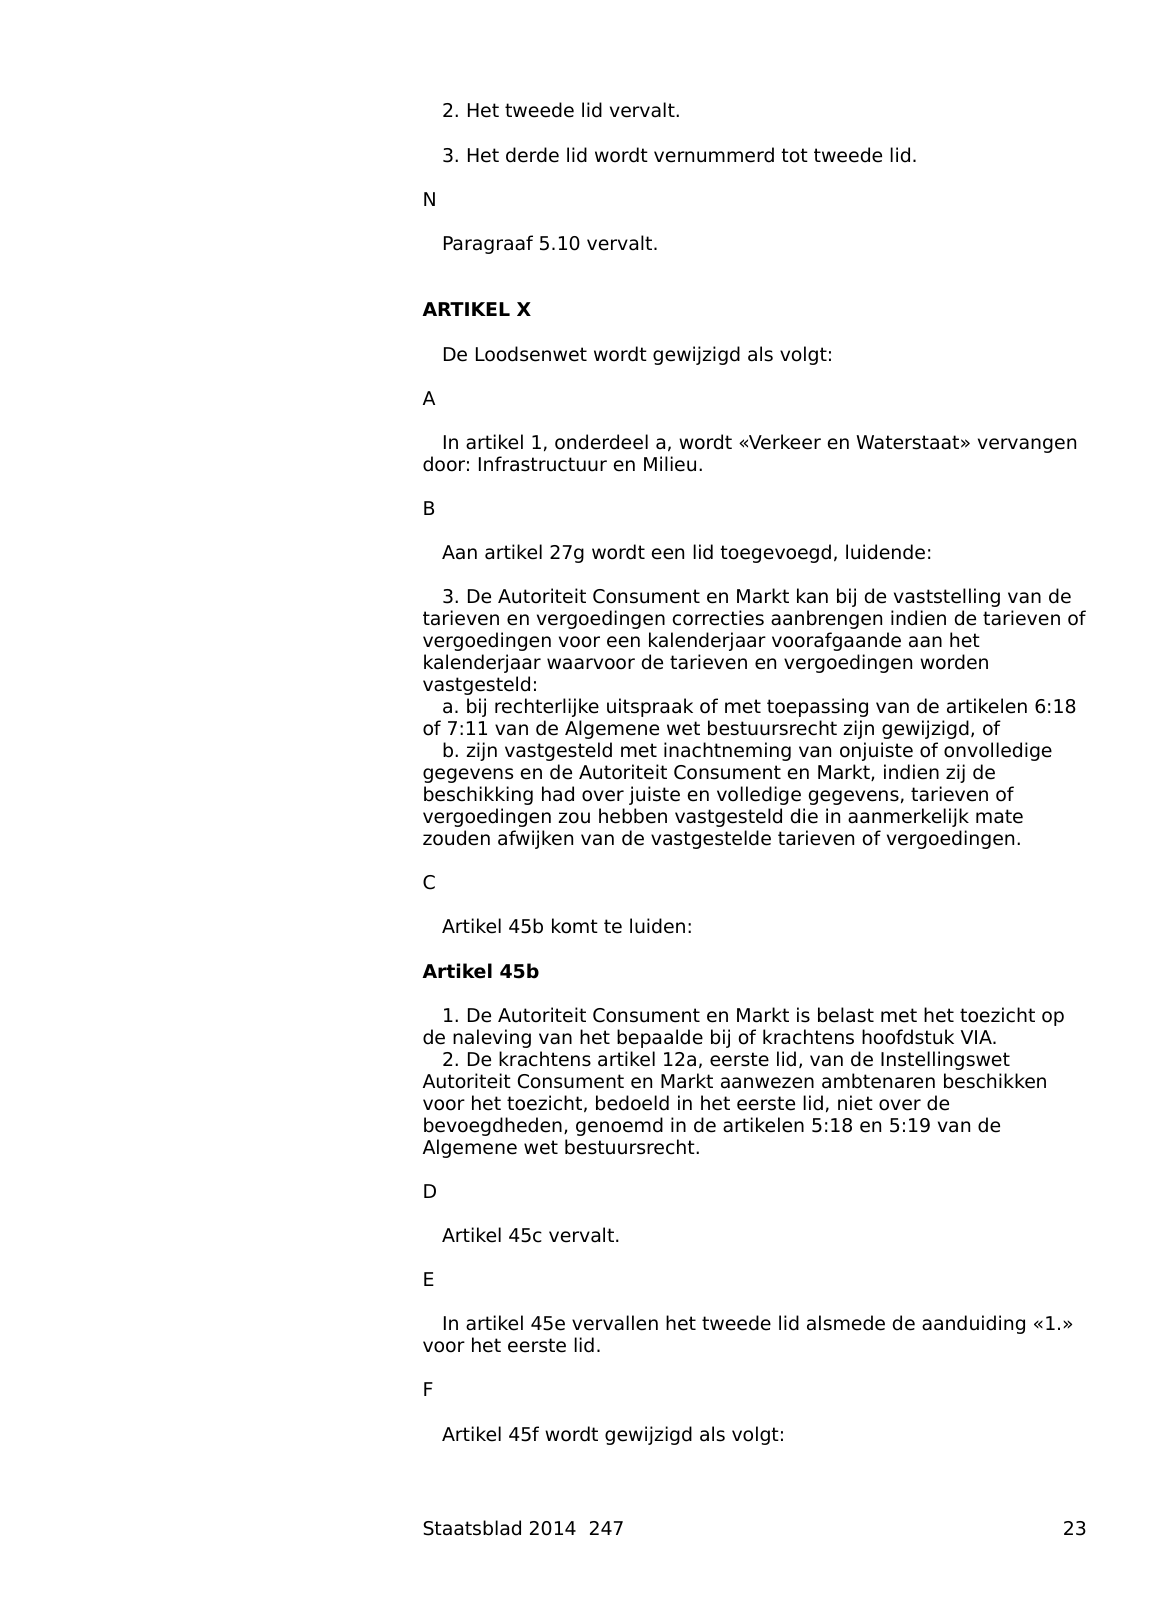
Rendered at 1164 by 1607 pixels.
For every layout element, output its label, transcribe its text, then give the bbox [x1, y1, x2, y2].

text 3. Het derde lid wordt vernummerd tot tweede lid. [422, 144, 1087, 167]
text b. zijn vastgesteld met inachtneming van onjuiste of onvolledige gegevens en de Autoriteit Consument en Markt, indien zij de beschikking had over juiste en volledige gegevens, tarieven of vergoedingen zou hebben vastgesteld die in aanmerkelijk mate zouden afwijken van de vastgestelde tarieven of vergoedingen. [422, 740, 1087, 850]
text 2. Het tweede lid vervalt. [422, 100, 1087, 122]
text In artikel 45e vervallen het tweede lid alsmede de aanduiding «1.» voor het eerste lid. [422, 1313, 1087, 1357]
text In artikel 1, onderdeel a, wordt «Verkeer en Waterstaat» vervangen door: Infrastructuur en Milieu. [422, 432, 1087, 476]
text Aan artikel 27g wordt een lid toegevoegd, luidende: [422, 542, 1087, 564]
text B [422, 498, 1087, 520]
text E [422, 1269, 1087, 1291]
text F [422, 1379, 1087, 1401]
text Paragraaf 5.10 vervalt. [422, 233, 1087, 255]
text N [422, 189, 1087, 211]
text Artikel 45b komt te luiden: [422, 916, 1087, 938]
text Artikel 45c vervalt. [422, 1225, 1087, 1247]
text Artikel 45f wordt gewijzigd als volgt: [422, 1423, 1087, 1446]
subtitle ARTIKEL X [422, 299, 1087, 321]
text C [422, 872, 1087, 894]
text 1. De Autoriteit Consument en Markt is belast met het toezicht op de naleving van het bepaalde bij of krachtens hoofdstuk VIA. [422, 1005, 1087, 1049]
text D [422, 1181, 1087, 1203]
text De Loodsenwet wordt gewijzigd als volgt: [422, 343, 1087, 365]
text 2. De krachtens artikel 12a, eerste lid, van de Instellingswet Autoriteit Consument en Markt aanwezen ambtenaren beschikken voor het toezicht, bedoeld in het eerste lid, niet over de bevoegdheden, genoemd in de artikelen 5:18 en 5:19 van de Algemene wet bestuursrecht. [422, 1049, 1087, 1158]
text 3. De Autoriteit Consument en Markt kan bij de vaststelling van de tarieven en vergoedingen correcties aanbrengen indien de tarieven of vergoedingen voor een kalenderjaar voorafgaande aan het kalenderjaar waarvoor de tarieven en vergoedingen worden vastgesteld: [422, 586, 1087, 696]
subtitle Artikel 45b [422, 961, 1087, 982]
text A [422, 388, 1087, 409]
text a. bij rechterlijke uitspraak of met toepassing van de artikelen 6:18 of 7:11 van de Algemene wet bestuursrecht zijn gewijzigd, of [422, 696, 1087, 740]
